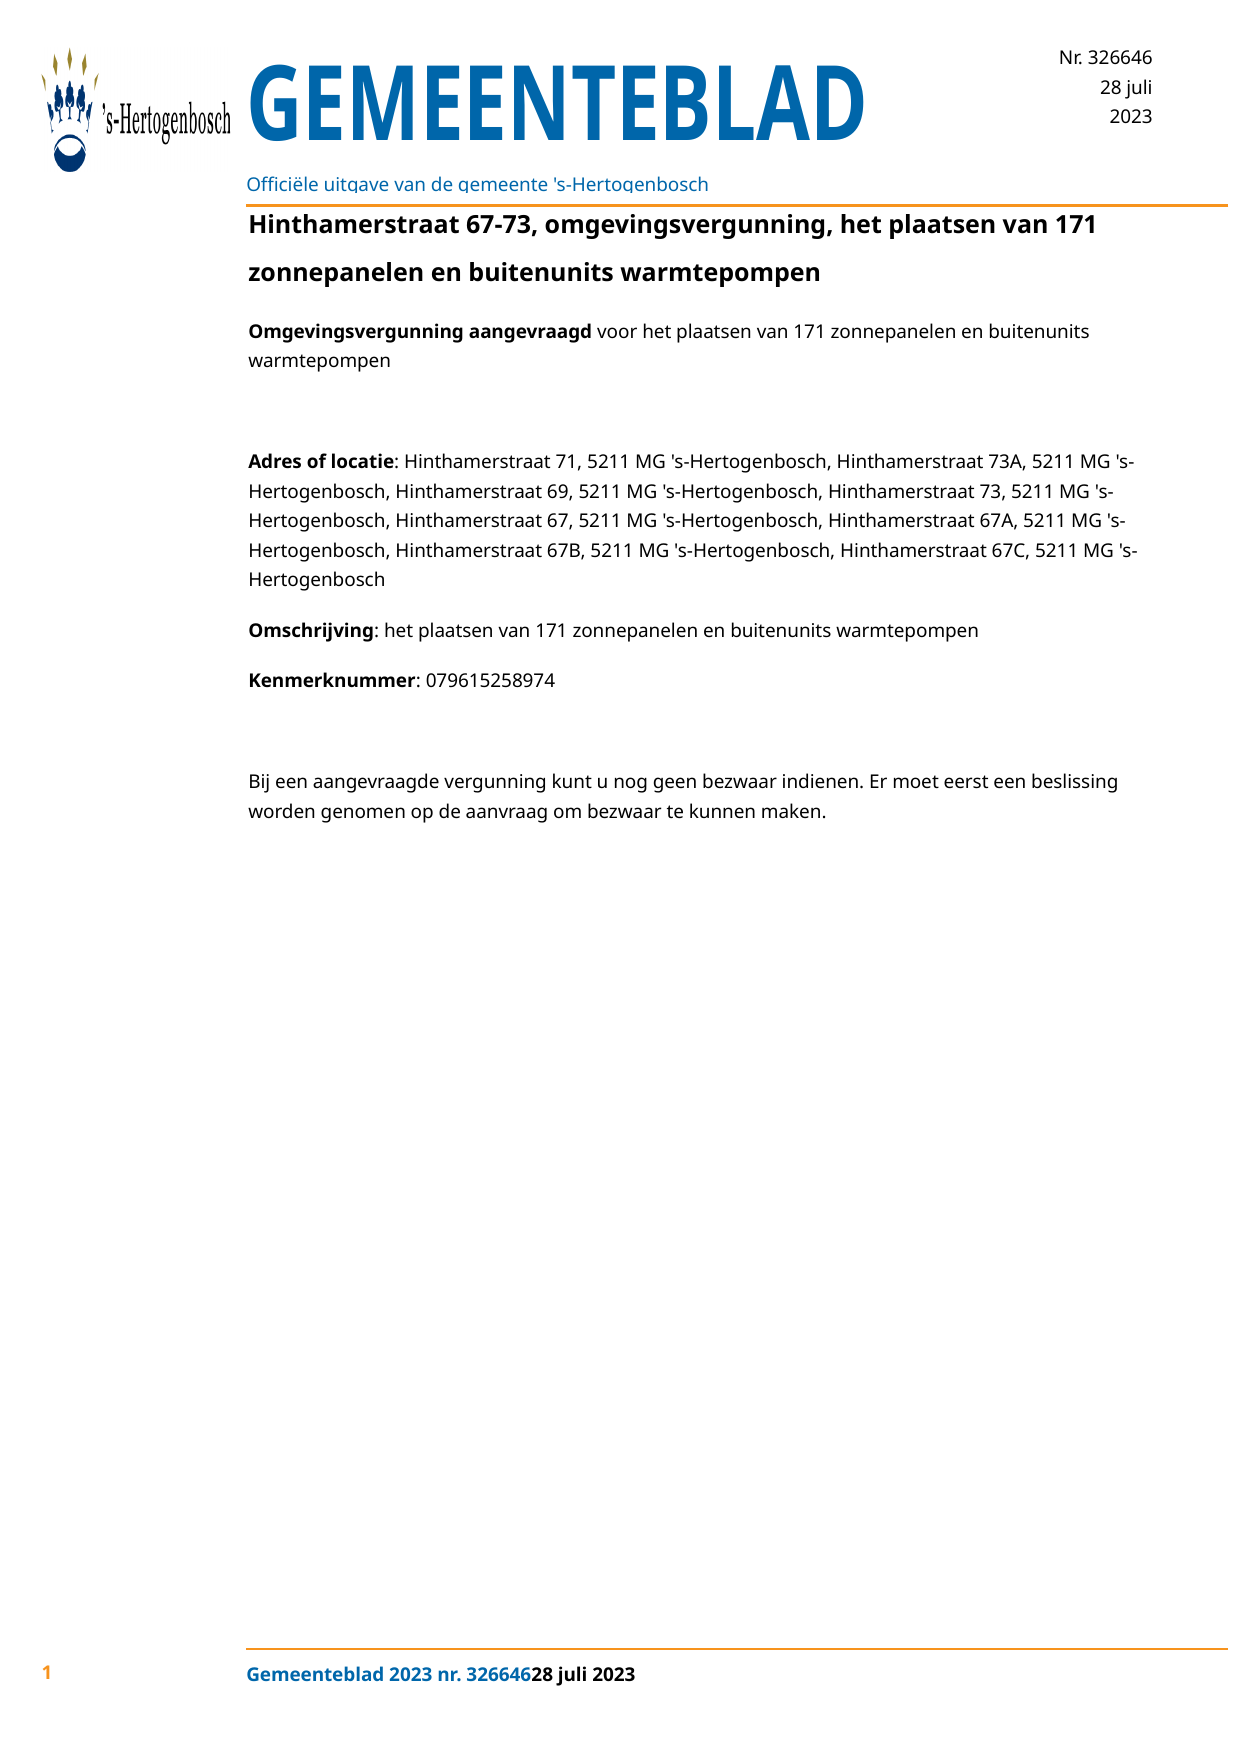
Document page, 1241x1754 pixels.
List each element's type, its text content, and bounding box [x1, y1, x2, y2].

text Adres of locatie: Hinthamerstraat 71, 5211 MG 's-Hertogenbosch, Hinthamerstraat 73A, 5211 MG 's-Hertogenbosch, Hinthamerstraat 69, 5211 MG 's-Hertogenbosch, Hinthamerstraat 73, 5211 MG 's-Hertogenbosch, Hinthamerstraat 67, 5211 MG 's-Hertogenbosch, Hinthamerstraat 67A, 5211 MG 's-Hertogenbosch, Hinthamerstraat 67B, 5211 MG 's-Hertogenbosch, Hinthamerstraat 67C, 5211 MG 's-Hertogenbosch [248, 448, 1152, 592]
text Bij een aangevraagde vergunning kunt u nog geen bezwaar indienen. Er moet eerst een beslissing worden genomen op de aanvraag om bezwaar te kunnen maken. [248, 768, 1152, 824]
text Hinthamerstraat 67-73, omgevingsvergunning, het plaatsen van 171 zonnepanelen en buitenunits warmtepompen [248, 207, 1152, 288]
picture [41, 47, 231, 172]
text Omgevingsvergunning aangevraagd voor het plaatsen van 171 zonnepanelen en buitenunits warmtepompen [248, 318, 1152, 373]
text Kenmerknummer: 079615258974 [248, 667, 1152, 693]
text Omschrijving: het plaatsen van 171 zonnepanelen en buitenunits warmtepompen [248, 617, 1152, 643]
